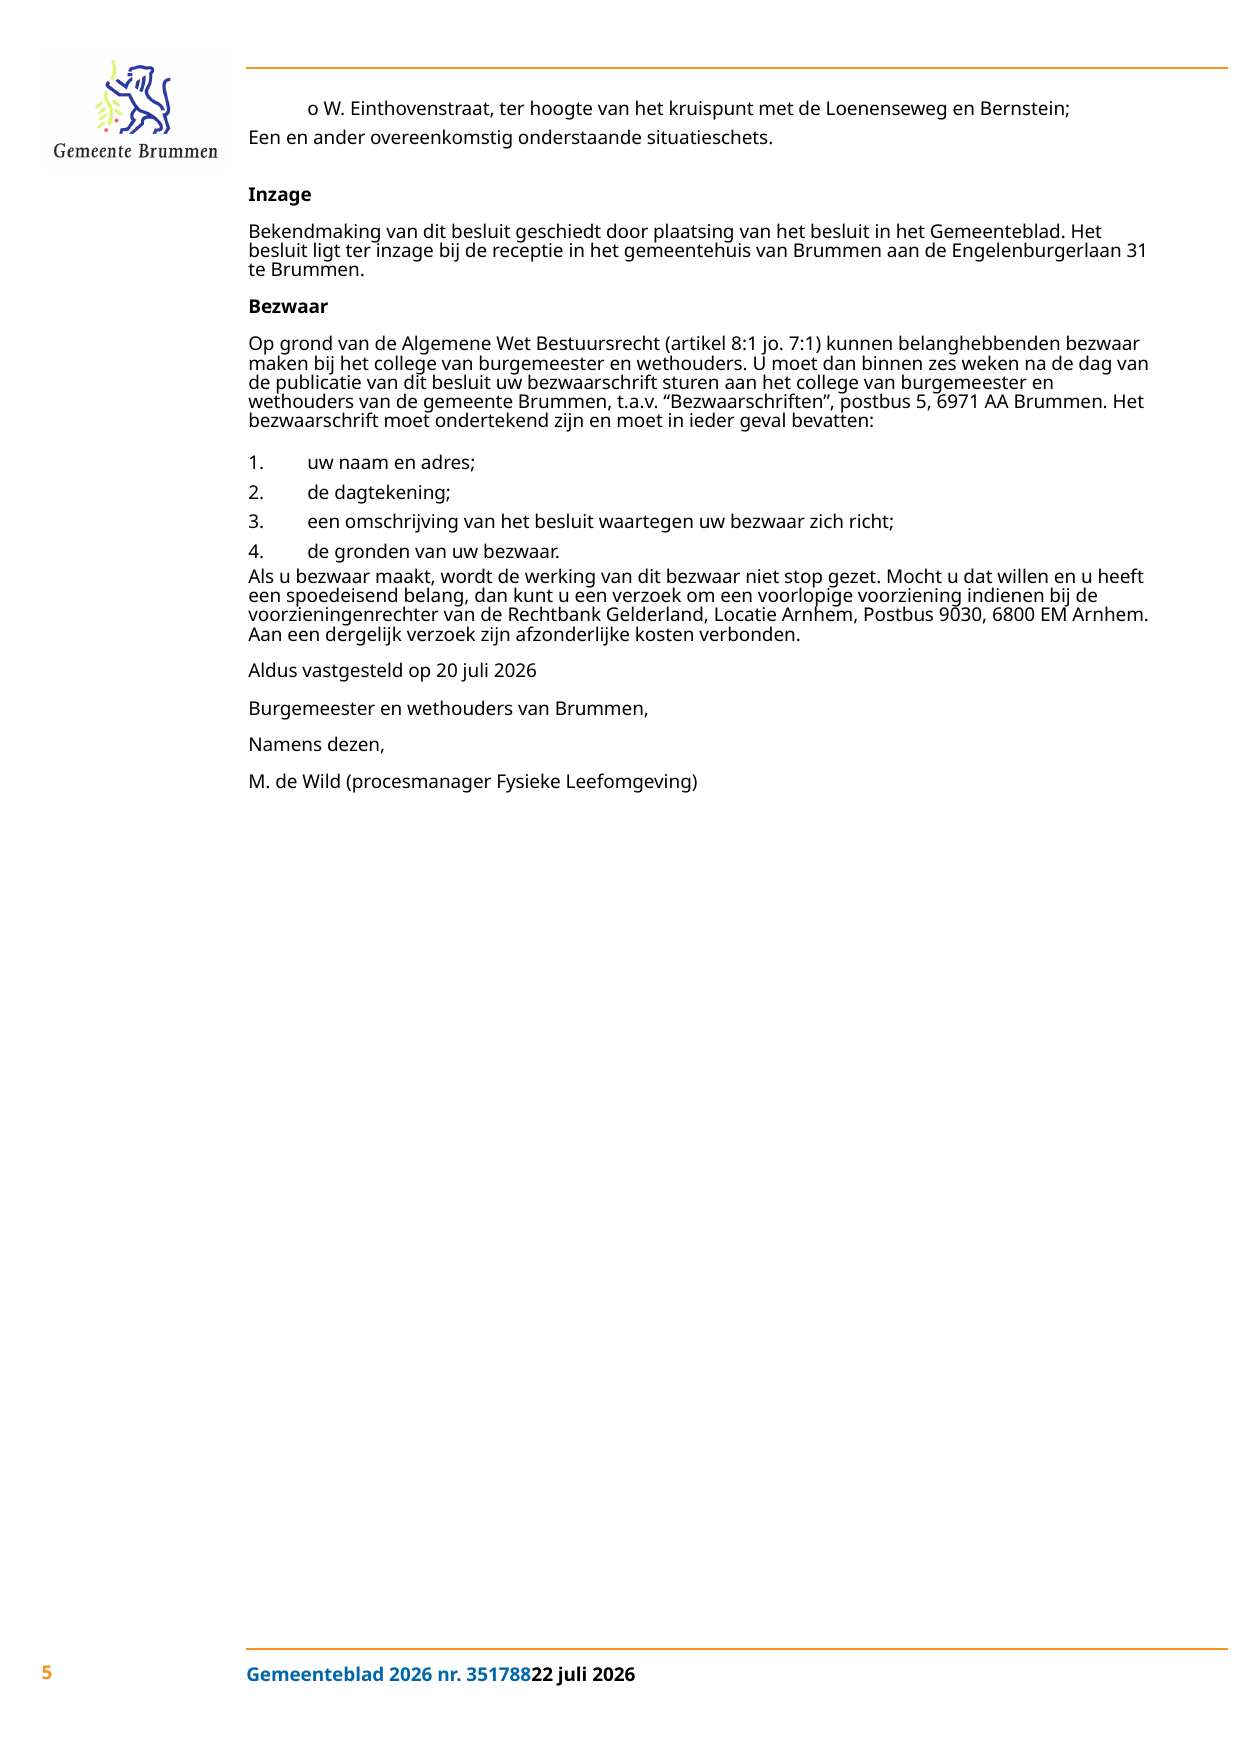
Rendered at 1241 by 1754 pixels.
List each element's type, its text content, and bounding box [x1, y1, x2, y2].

text Op grond van de Algemene Wet Bestuursrecht (artikel 8:1 jo. 7:1) kunnen belanghebbenden bezwaar maken bij het college van burgemeester en wethouders. U moet dan binnen zes weken na de dag van de publicatie van dit besluit uw bezwaarschrift sturen aan het college van burgemeester en wethouders van de gemeente Brummen, t.a.v. “Bezwaarschriften”, postbus 5, 6971 AA Brummen. Het bezwaarschrift moet ondertekend zijn en moet in ieder geval bevatten: [248, 335, 1152, 432]
text Een en ander overeenkomstig onderstaande situatieschets. [248, 124, 1152, 150]
text Aldus vastgesteld op 20 juli 2026 [248, 662, 1152, 682]
text Als u bezwaar maakt, wordt de werking van dit bezwaar niet stop gezet. Mocht u dat willen en u heeft een spoedeisend belang, dan kunt u een verzoek om een voorlopige voorziening indienen bij de voorzieningenrechter van de Rechtbank Gelderland, Locatie Arnhem, Postbus 9030, 6800 EM Arnhem. Aan een dergelijk verzoek zijn afzonderlijke kosten verbonden. [248, 568, 1152, 645]
text Bezwaar [248, 298, 1152, 318]
list o W. Einthovenstraat, ter hoogte van het kruispunt met de Loenenseweg en Bernstein; [248, 95, 1152, 121]
text M. de Wild (procesmanager Fysieke Leefomgeving) [248, 773, 1152, 793]
picture [41, 47, 231, 172]
text Burgemeester en wethouders van Brummen, [248, 699, 1152, 719]
list een omschrijving van het besluit waartegen uw bezwaar zich richt; [248, 508, 1152, 534]
list uw naam en adres; [248, 449, 1152, 475]
list de dagtekening; [248, 479, 1152, 505]
text Namens dezen, [248, 736, 1152, 756]
text Inzage [248, 186, 1152, 205]
list de gronden van uw bezwaar. [248, 538, 1152, 564]
text Bekendmaking van dit besluit geschiedt door plaatsing van het besluit in het Gemeenteblad. Het besluit ligt ter inzage bij de receptie in het gemeentehuis van Brummen aan de Engelenburgerlaan 31 te Brummen. [248, 223, 1152, 281]
